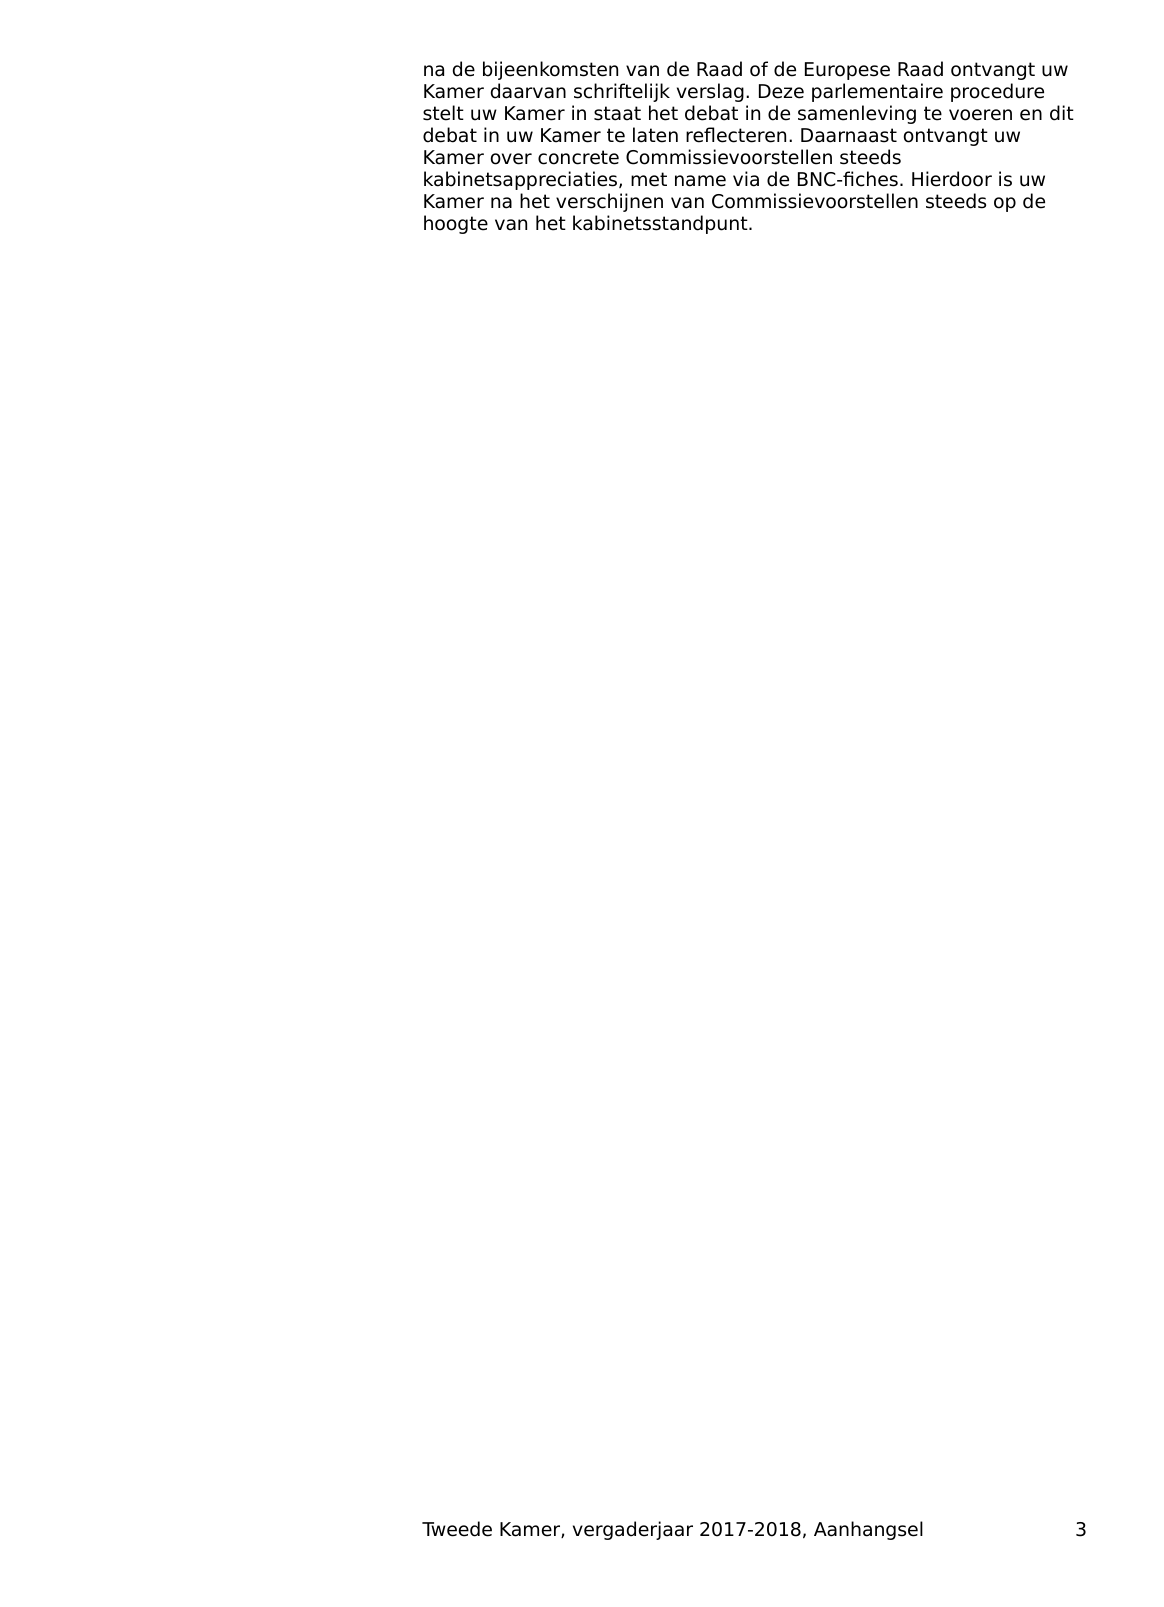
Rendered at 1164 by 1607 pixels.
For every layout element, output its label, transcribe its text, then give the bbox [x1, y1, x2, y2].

text na de bijeenkomsten van de Raad of de Europese Raad ontvangt uw Kamer daarvan schriftelijk verslag. Deze parlementaire procedure stelt uw Kamer in staat het debat in de samenleving te voeren en dit debat in uw Kamer te laten reflecteren. Daarnaast ontvangt uw Kamer over concrete Commissievoorstellen steeds kabinetsappreciaties, met name via de BNC-fiches. Hierdoor is uw Kamer na het verschijnen van Commissievoorstellen steeds op de hoogte van het kabinetsstandpunt. [422, 59, 1087, 235]
